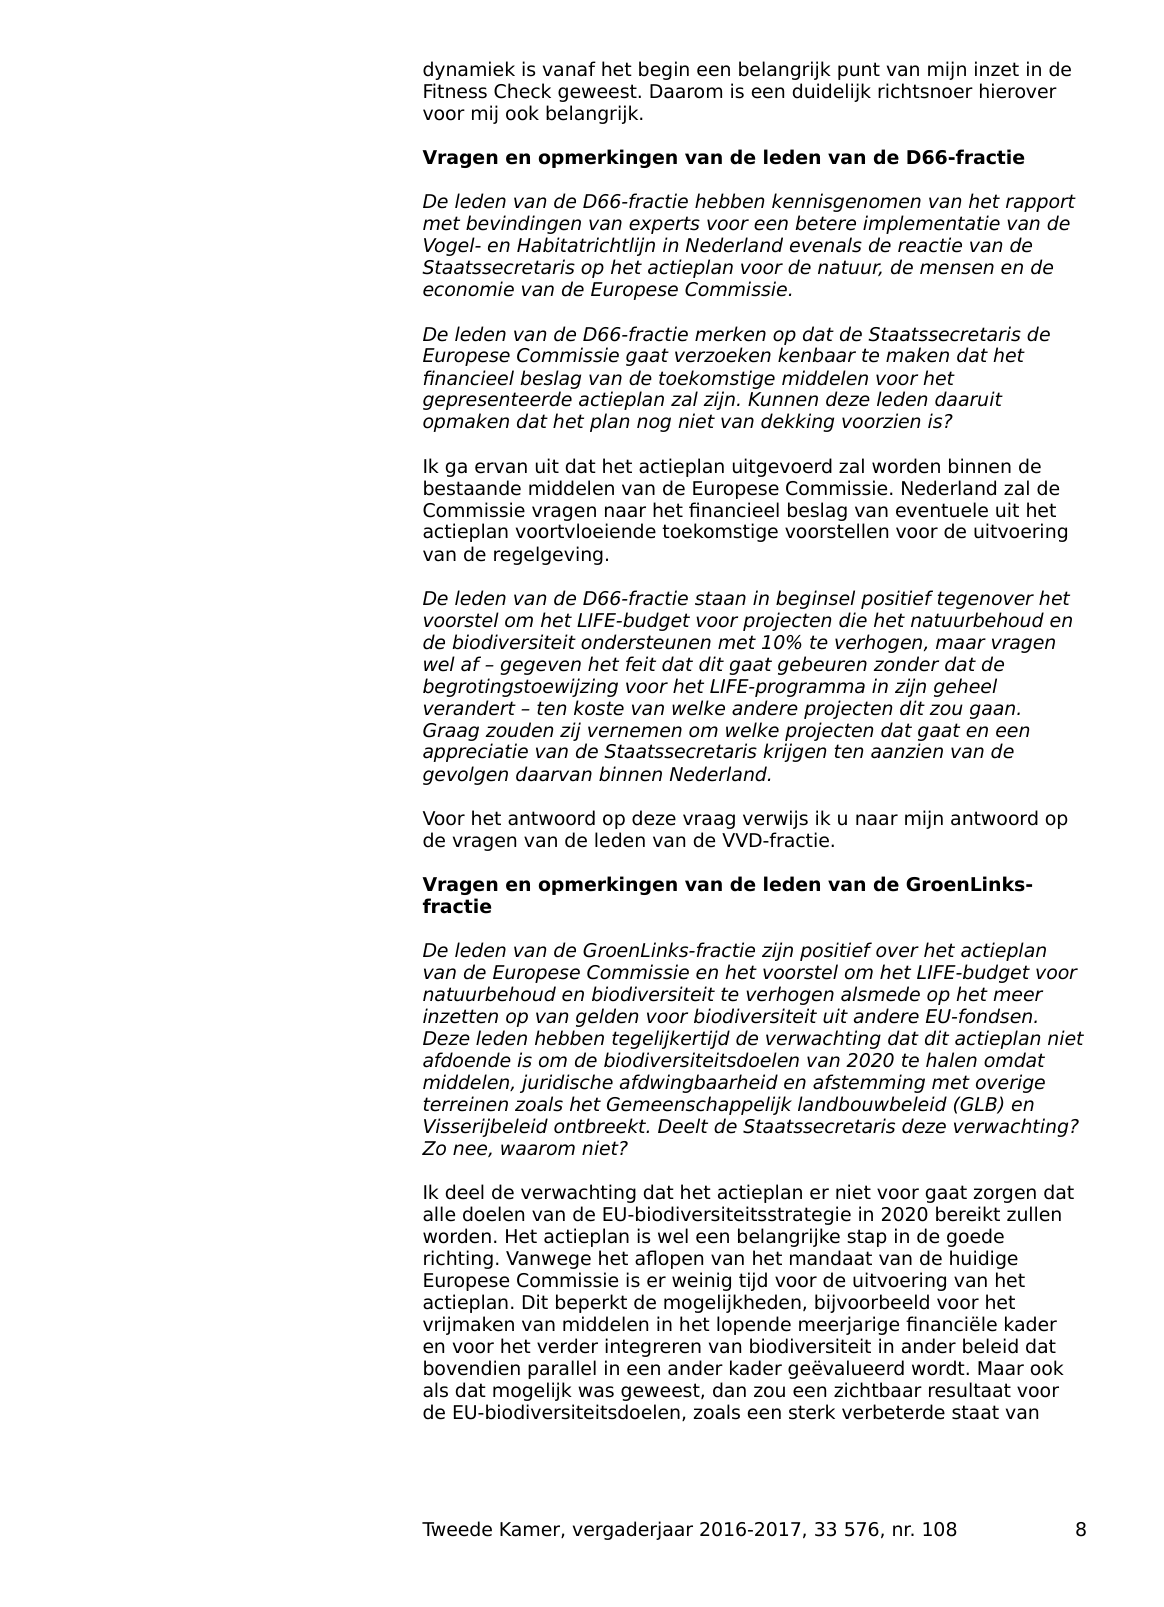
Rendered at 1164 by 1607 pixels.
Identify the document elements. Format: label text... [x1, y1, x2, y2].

text De leden van de D66-fractie staan in beginsel positief tegenover het voorstel om het LIFE-budget voor projecten die het natuurbehoud en de biodiversiteit ondersteunen met 10% te verhogen, maar vragen wel af – gegeven het feit dat dit gaat gebeuren zonder dat de begrotingstoewijzing voor het LIFE-programma in zijn geheel verandert – ten koste van welke andere projecten dit zou gaan. Graag zouden zij vernemen om welke projecten dat gaat en een appreciatie van de Staatssecretaris krijgen ten aanzien van de gevolgen daarvan binnen Nederland. [422, 588, 1087, 785]
text De leden van de GroenLinks-fractie zijn positief over het actieplan van de Europese Commissie en het voorstel om het LIFE-budget voor natuurbehoud en biodiversiteit te verhogen alsmede op het meer inzetten op van gelden voor biodiversiteit uit andere EU-fondsen. Deze leden hebben tegelijkertijd de verwachting dat dit actieplan niet afdoende is om de biodiversiteitsdoelen van 2020 te halen omdat middelen, juridische afdwingbaarheid en afstemming met overige terreinen zoals het Gemeenschappelijk landbouwbeleid (GLB) en Visserijbeleid ontbreekt. Deelt de Staatssecretaris deze verwachting? Zo nee, waarom niet? [422, 940, 1087, 1160]
text De leden van de D66-fractie merken op dat de Staatssecretaris de Europese Commissie gaat verzoeken kenbaar te maken dat het financieel beslag van de toekomstige middelen voor het gepresenteerde actieplan zal zijn. Kunnen deze leden daaruit opmaken dat het plan nog niet van dekking voorzien is? [422, 323, 1087, 433]
text dynamiek is vanaf het begin een belangrijk punt van mijn inzet in de Fitness Check geweest. Daarom is een duidelijk richtsnoer hierover voor mij ook belangrijk. [422, 59, 1087, 125]
text De leden van de D66-fractie hebben kennisgenomen van het rapport met bevindingen van experts voor een betere implementatie van de Vogel- en Habitatrichtlijn in Nederland evenals de reactie van de Staatssecretaris op het actieplan voor de natuur, de mensen en de economie van de Europese Commissie. [422, 191, 1087, 301]
text Ik deel de verwachting dat het actieplan er niet voor gaat zorgen dat alle doelen van de EU-biodiversiteitsstrategie in 2020 bereikt zullen worden. Het actieplan is wel een belangrijke stap in de goede richting. Vanwege het aflopen van het mandaat van de huidige Europese Commissie is er weinig tijd voor de uitvoering van het actieplan. Dit beperkt de mogelijkheden, bijvoorbeeld voor het vrijmaken van middelen in het lopende meerjarige financiële kader en voor het verder integreren van biodiversiteit in ander beleid dat bovendien parallel in een ander kader geëvalueerd wordt. Maar ook als dat mogelijk was geweest, dan zou een zichtbaar resultaat voor de EU-biodiversiteitsdoelen, zoals een sterk verbeterde staat van [422, 1182, 1087, 1424]
text Voor het antwoord op deze vraag verwijs ik u naar mijn antwoord op de vragen van de leden van de VVD-fractie. [422, 808, 1087, 852]
subtitle Vragen en opmerkingen van de leden van de D66-fractie [422, 147, 1087, 169]
text Ik ga ervan uit dat het actieplan uitgevoerd zal worden binnen de bestaande middelen van de Europese Commissie. Nederland zal de Commissie vragen naar het financieel beslag van eventuele uit het actieplan voortvloeiende toekomstige voorstellen voor de uitvoering van de regelgeving. [422, 456, 1087, 565]
subtitle Vragen en opmerkingen van de leden van de GroenLinks-fractie [422, 874, 1087, 918]
